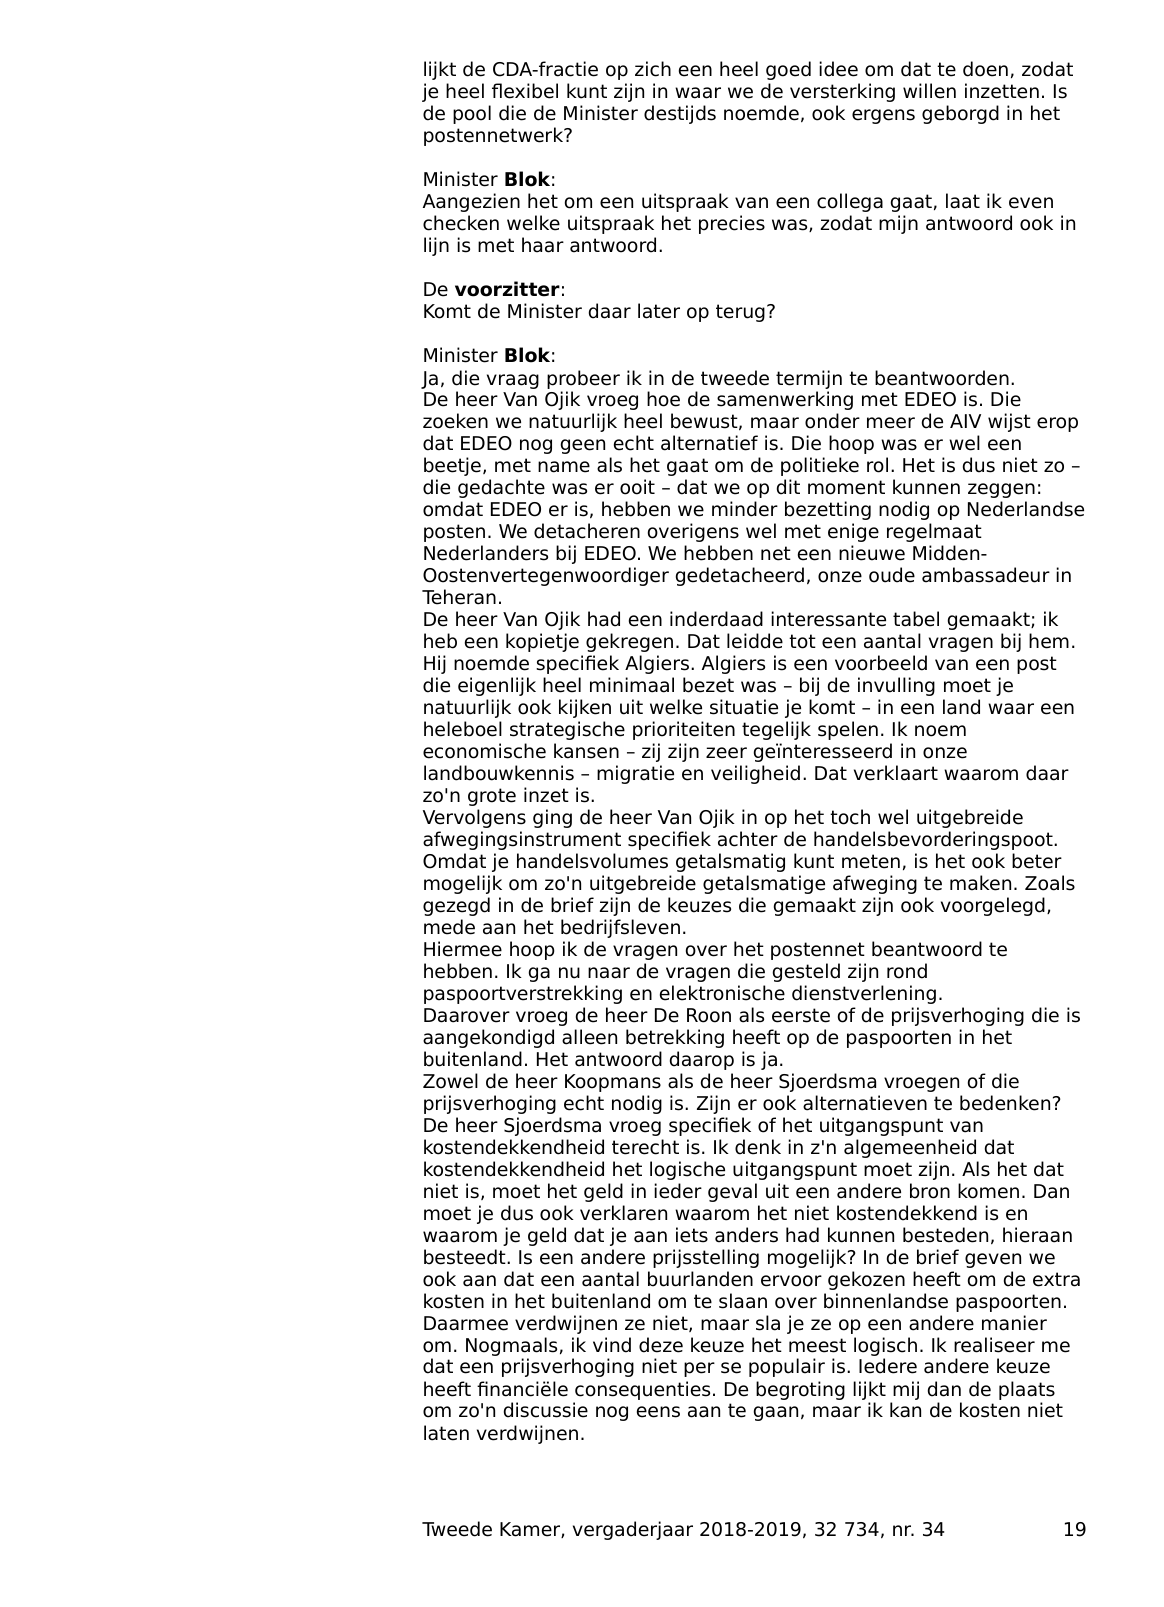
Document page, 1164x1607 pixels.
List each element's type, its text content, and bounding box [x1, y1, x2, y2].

text Daarover vroeg de heer De Roon als eerste of de prijsverhoging die is aangekondigd alleen betrekking heeft op de paspoorten in het buitenland. Het antwoord daarop is ja. [422, 1005, 1087, 1071]
text De heer Van Ojik vroeg hoe de samenwerking met EDEO is. Die zoeken we natuurlijk heel bewust, maar onder meer de AIV wijst erop dat EDEO nog geen echt alternatief is. Die hoop was er wel een beetje, met name als het gaat om de politieke rol. Het is dus niet zo – die gedachte was er ooit – dat we op dit moment kunnen zeggen: omdat EDEO er is, hebben we minder bezetting nodig op Nederlandse posten. We detacheren overigens wel met enige regelmaat Nederlanders bij EDEO. We hebben net een nieuwe Midden-Oostenvertegenwoordiger gedetacheerd, onze oude ambassadeur in Teheran. [422, 389, 1087, 609]
text Minister Blok: [422, 169, 1087, 191]
text Komt de Minister daar later op terug? [422, 301, 1087, 323]
text De voorzitter: [422, 279, 1087, 301]
text Ja, die vraag probeer ik in de tweede termijn te beantwoorden. [422, 367, 1087, 389]
text Aangezien het om een uitspraak van een collega gaat, laat ik even checken welke uitspraak het precies was, zodat mijn antwoord ook in lijn is met haar antwoord. [422, 191, 1087, 257]
text De heer Van Ojik had een inderdaad interessante tabel gemaakt; ik heb een kopietje gekregen. Dat leidde tot een aantal vragen bij hem. Hij noemde specifiek Algiers. Algiers is een voorbeeld van een post die eigenlijk heel minimaal bezet was – bij de invulling moet je natuurlijk ook kijken uit welke situatie je komt – in een land waar een heleboel strategische prioriteiten tegelijk spelen. Ik noem economische kansen – zij zijn zeer geïnteresseerd in onze landbouwkennis – migratie en veiligheid. Dat verklaart waarom daar zo'n grote inzet is. [422, 609, 1087, 807]
text Vervolgens ging de heer Van Ojik in op het toch wel uitgebreide afwegingsinstrument specifiek achter de handelsbevorderingspoot. Omdat je handelsvolumes getalsmatig kunt meten, is het ook beter mogelijk om zo'n uitgebreide getalsmatige afweging te maken. Zoals gezegd in de brief zijn de keuzes die gemaakt zijn ook voorgelegd, mede aan het bedrijfsleven. [422, 807, 1087, 939]
text Minister Blok: [422, 345, 1087, 367]
text lijkt de CDA-fractie op zich een heel goed idee om dat te doen, zodat je heel flexibel kunt zijn in waar we de versterking willen inzetten. Is de pool die de Minister destijds noemde, ook ergens geborgd in het postennetwerk? [422, 59, 1087, 147]
text Hiermee hoop ik de vragen over het postennet beantwoord te hebben. Ik ga nu naar de vragen die gesteld zijn rond paspoortverstrekking en elektronische dienstverlening. [422, 939, 1087, 1005]
text Zowel de heer Koopmans als de heer Sjoerdsma vroegen of die prijsverhoging echt nodig is. Zijn er ook alternatieven te bedenken? De heer Sjoerdsma vroeg specifiek of het uitgangspunt van kostendekkendheid terecht is. Ik denk in z'n algemeenheid dat kostendekkendheid het logische uitgangspunt moet zijn. Als het dat niet is, moet het geld in ieder geval uit een andere bron komen. Dan moet je dus ook verklaren waarom het niet kostendekkend is en waarom je geld dat je aan iets anders had kunnen besteden, hieraan besteedt. Is een andere prijsstelling mogelijk? In de brief geven we ook aan dat een aantal buurlanden ervoor gekozen heeft om de extra kosten in het buitenland om te slaan over binnenlandse paspoorten. Daarmee verdwijnen ze niet, maar sla je ze op een andere manier om. Nogmaals, ik vind deze keuze het meest logisch. Ik realiseer me dat een prijsverhoging niet per se populair is. Iedere andere keuze heeft financiële consequenties. De begroting lijkt mij dan de plaats om zo'n discussie nog eens aan te gaan, maar ik kan de kosten niet laten verdwijnen. [422, 1071, 1087, 1444]
